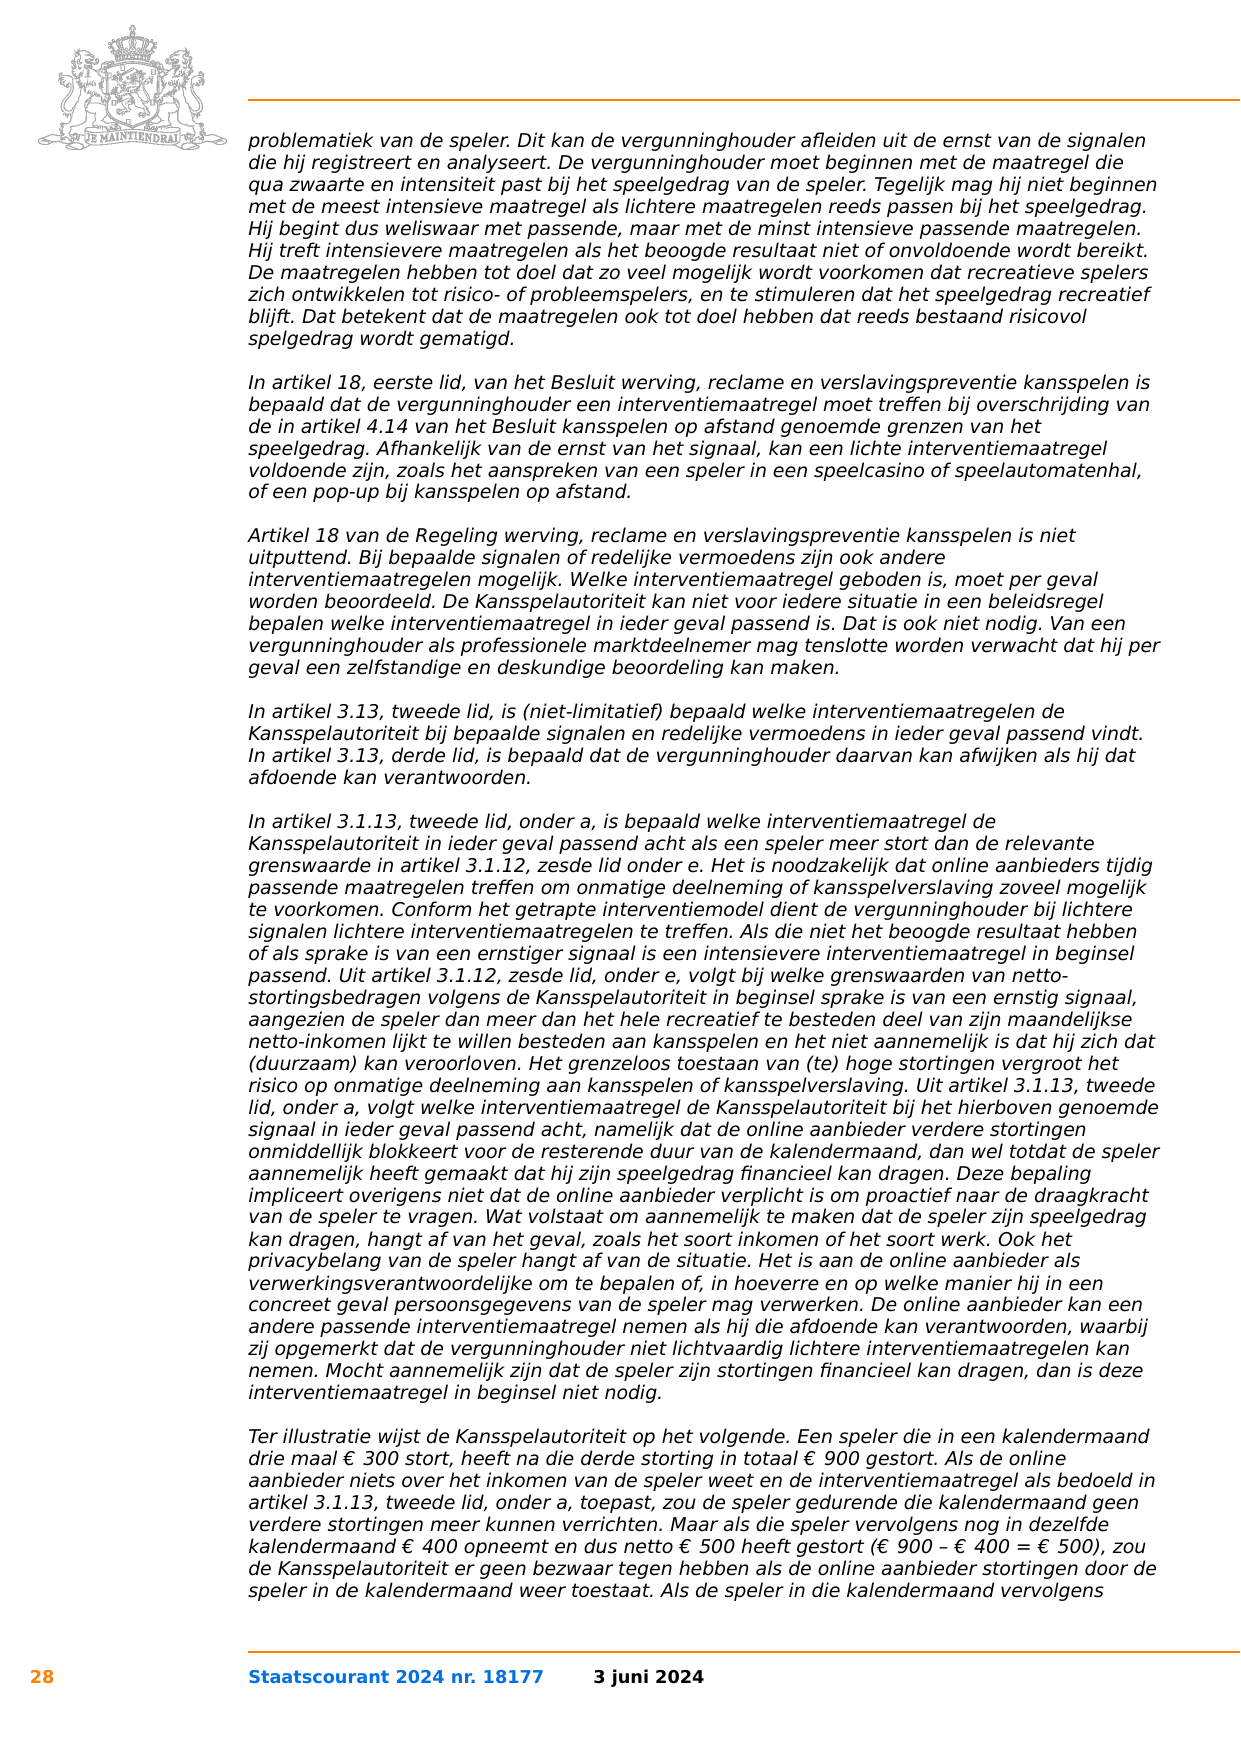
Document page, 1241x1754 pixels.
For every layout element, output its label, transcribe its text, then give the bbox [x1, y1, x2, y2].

text Ter illustratie wijst de Kansspelautoriteit op het volgende. Een speler die in een kalendermaand drie maal € 300 stort, heeft na die derde storting in totaal € 900 gestort. Als de online aanbieder niets over het inkomen van de speler weet en de interventiemaatregel als bedoeld in artikel 3.1.13, tweede lid, onder a, toepast, zou de speler gedurende die kalendermaand geen verdere stortingen meer kunnen verrichten. Maar als die speler vervolgens nog in dezelfde kalendermaand € 400 opneemt en dus netto € 500 heeft gestort (€ 900 – € 400 = € 500), zou de Kansspelautoriteit er geen bezwaar tegen hebben als de online aanbieder stortingen door de speler in de kalendermaand weer toestaat. Als de speler in die kalendermaand vervolgens [248, 1426, 1163, 1602]
text problematiek van de speler. Dit kan de vergunninghouder afleiden uit de ernst van de signalen die hij registreert en analyseert. De vergunninghouder moet beginnen met de maatregel die qua zwaarte en intensiteit past bij het speelgedrag van de speler. Tegelijk mag hij niet beginnen met de meest intensieve maatregel als lichtere maatregelen reeds passen bij het speelgedrag. Hij begint dus weliswaar met passende, maar met de minst intensieve passende maatregelen. Hij treft intensievere maatregelen als het beoogde resultaat niet of onvoldoende wordt bereikt. De maatregelen hebben tot doel dat zo veel mogelijk wordt voorkomen dat recreatieve spelers zich ontwikkelen tot risico- of probleemspelers, en te stimuleren dat het speelgedrag recreatief blijft. Dat betekent dat de maatregelen ook tot doel hebben dat reeds bestaand risicovol spelgedrag wordt gematigd. [248, 130, 1163, 350]
text Artikel 18 van de Regeling werving, reclame en verslavingspreventie kansspelen is niet uitputtend. Bij bepaalde signalen of redelijke vermoedens zijn ook andere interventiemaatregelen mogelijk. Welke interventiemaatregel geboden is, moet per geval worden beoordeeld. De Kansspelautoriteit kan niet voor iedere situatie in een beleidsregel bepalen welke interventiemaatregel in ieder geval passend is. Dat is ook niet nodig. Van een vergunninghouder als professionele marktdeelnemer mag tenslotte worden verwacht dat hij per geval een zelfstandige en deskundige beoordeling kan maken. [248, 525, 1163, 679]
text In artikel 3.13, tweede lid, is (niet-limitatief) bepaald welke interventiemaatregelen de Kansspelautoriteit bij bepaalde signalen en redelijke vermoedens in ieder geval passend vindt. In artikel 3.13, derde lid, is bepaald dat de vergunninghouder daarvan kan afwijken als hij dat afdoende kan verantwoorden. [248, 701, 1163, 789]
text In artikel 18, eerste lid, van het Besluit werving, reclame en verslavingspreventie kansspelen is bepaald dat de vergunninghouder een interventiemaatregel moet treffen bij overschrijding van de in artikel 4.14 van het Besluit kansspelen op afstand genoemde grenzen van het speelgedrag. Afhankelijk van de ernst van het signaal, kan een lichte interventiemaatregel voldoende zijn, zoals het aanspreken van een speler in een speelcasino of speelautomatenhal, of een pop-up bij kansspelen op afstand. [248, 372, 1163, 503]
text In artikel 3.1.13, tweede lid, onder a, is bepaald welke interventiemaatregel de Kansspelautoriteit in ieder geval passend acht als een speler meer stort dan de relevante grenswaarde in artikel 3.1.12, zesde lid onder e. Het is noodzakelijk dat online aanbieders tijdig passende maatregelen treffen om onmatige deelneming of kansspelverslaving zoveel mogelijk te voorkomen. Conform het getrapte interventiemodel dient de vergunninghouder bij lichtere signalen lichtere interventiemaatregelen te treffen. Als die niet het beoogde resultaat hebben of als sprake is van een ernstiger signaal is een intensievere interventiemaatregel in beginsel passend. Uit artikel 3.1.12, zesde lid, onder e, volgt bij welke grenswaarden van netto-stortingsbedragen volgens de Kansspelautoriteit in beginsel sprake is van een ernstig signaal, aangezien de speler dan meer dan het hele recreatief te besteden deel van zijn maandelijkse netto-inkomen lijkt te willen besteden aan kansspelen en het niet aannemelijk is dat hij zich dat (duurzaam) kan veroorloven. Het grenzeloos toestaan van (te) hoge stortingen vergroot het risico op onmatige deelneming aan kansspelen of kansspelverslaving. Uit artikel 3.1.13, tweede lid, onder a, volgt welke interventiemaatregel de Kansspelautoriteit bij het hierboven genoemde signaal in ieder geval passend acht, namelijk dat de online aanbieder verdere stortingen onmiddellijk blokkeert voor de resterende duur van de kalendermaand, dan wel totdat de speler aannemelijk heeft gemaakt dat hij zijn speelgedrag financieel kan dragen. Deze bepaling impliceert overigens niet dat de online aanbieder verplicht is om proactief naar de draagkracht van de speler te vragen. Wat volstaat om aannemelijk te maken dat de speler zijn speelgedrag kan dragen, hangt af van het geval, zoals het soort inkomen of het soort werk. Ook het privacybelang van de speler hangt af van de situatie. Het is aan de online aanbieder als verwerkingsverantwoordelijke om te bepalen of, in hoeverre en op welke manier hij in een concreet geval persoonsgegevens van de speler mag verwerken. De online aanbieder kan een andere passende interventiemaatregel nemen als hij die afdoende kan verantwoorden, waarbij zij opgemerkt dat de vergunninghouder niet lichtvaardig lichtere interventiemaatregelen kan nemen. Mocht aannemelijk zijn dat de speler zijn stortingen financieel kan dragen, dan is deze interventiemaatregel in beginsel niet nodig. [248, 811, 1163, 1404]
picture [38, 25, 227, 150]
